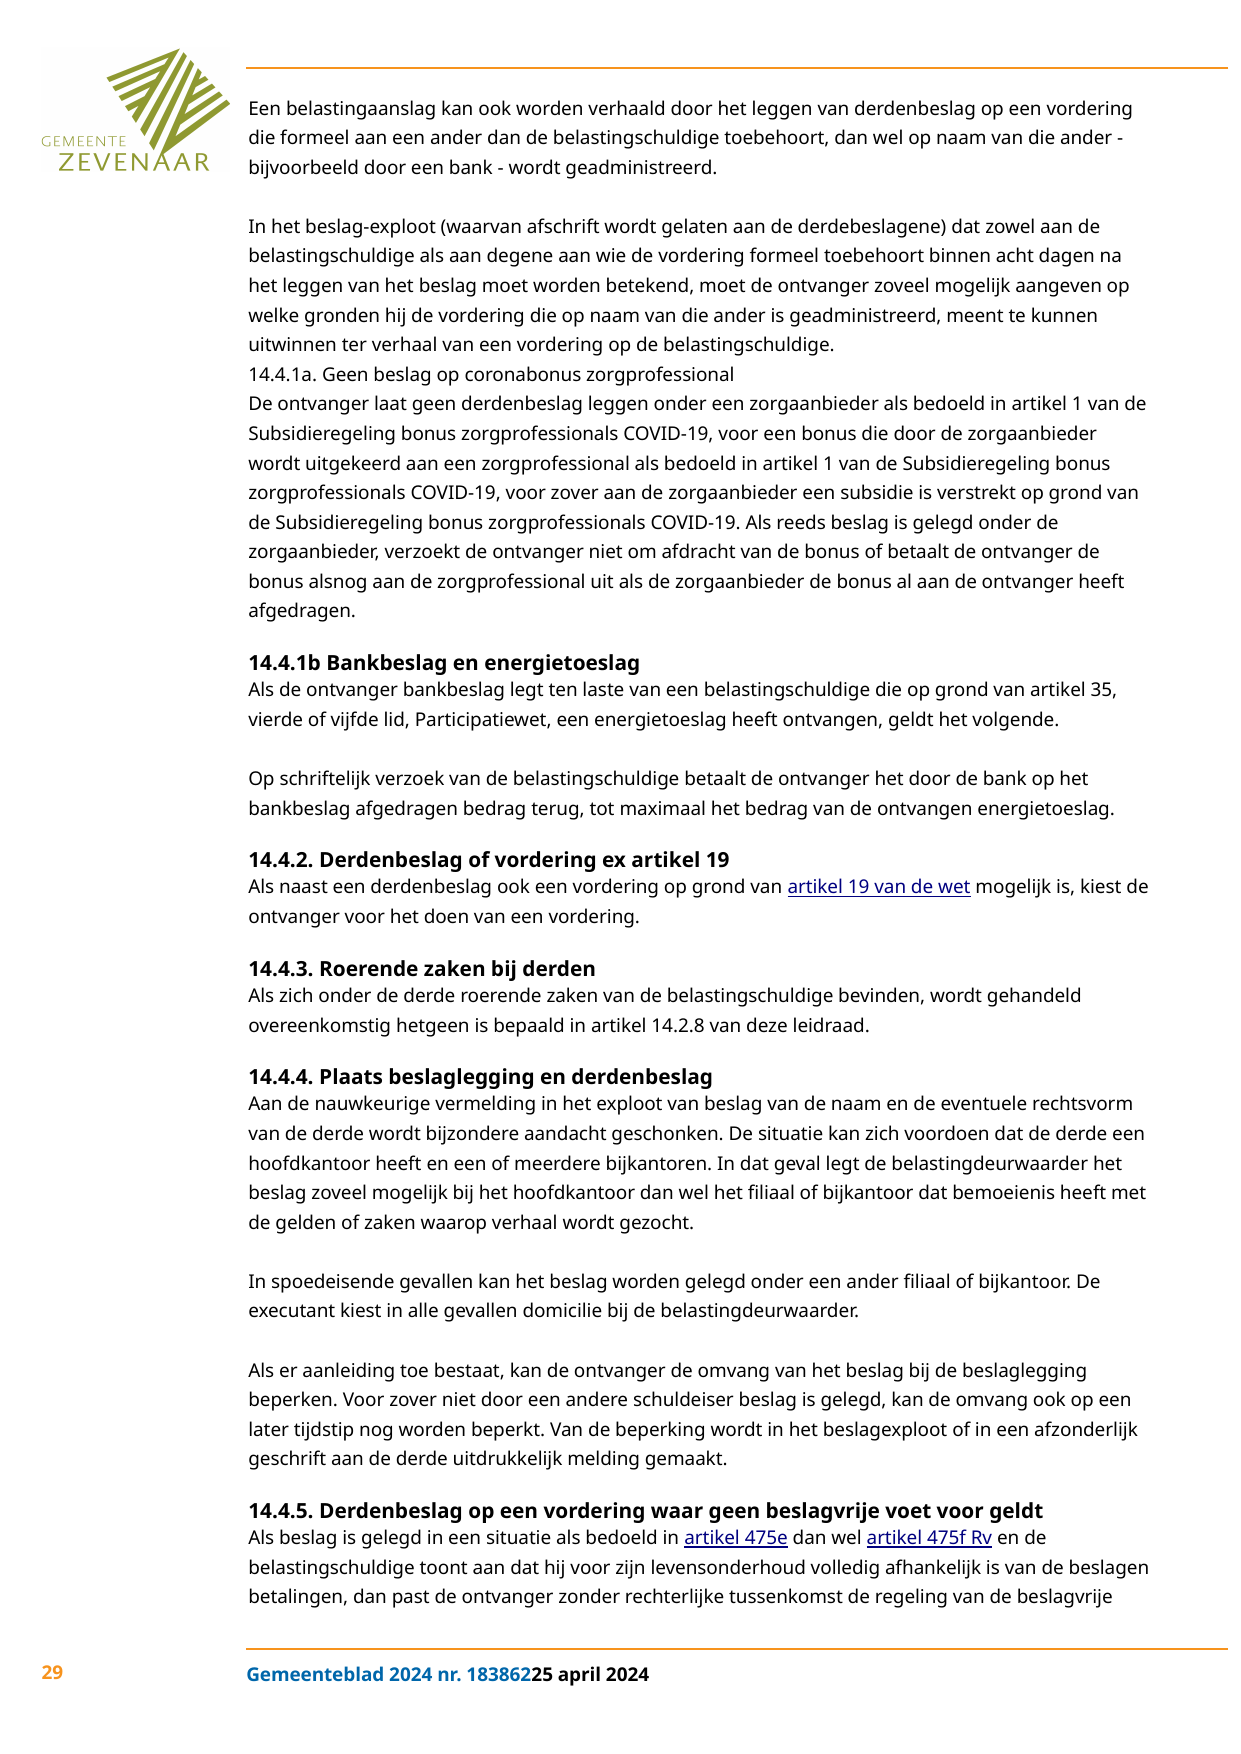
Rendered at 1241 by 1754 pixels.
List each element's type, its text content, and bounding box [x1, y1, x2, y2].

picture [41, 47, 231, 172]
text Als beslag is gelegd in een situatie als bedoeld in artikel 475e dan wel artikel 475f Rv en de belastingschuldige toont aan dat hij voor zijn levensonderhoud volledig afhankelijk is van de beslagen betalingen, dan past de ontvanger zonder rechterlijke tussenkomst de regeling van de beslagvrije [248, 1524, 1152, 1609]
text Een belastingaanslag kan ook worden verhaald door het leggen van derdenbeslag op een vordering die formeel aan een ander dan de belastingschuldige toebehoort, dan wel op naam van die ander - bijvoorbeeld door een bank - wordt geadministreerd. [248, 95, 1152, 180]
text Op schriftelijk verzoek van de belastingschuldige betaalt de ontvanger het door de bank op het bankbeslag afgedragen bedrag terug, tot maximaal het bedrag van de ontvangen energietoeslag. [248, 765, 1152, 821]
text 14.4.1a. Geen beslag op coronabonus zorgprofessional [248, 361, 1152, 387]
text 14.4.2. Derdenbeslag of vordering ex artikel 19 [248, 845, 1152, 874]
text 14.4.3. Roerende zaken bij derden [248, 954, 1152, 982]
text Aan de nauwkeurige vermelding in het exploot van beslag van de naam en de eventuele rechtsvorm van de derde wordt bijzondere aandacht geschonken. De situatie kan zich voordoen dat de derde een hoofdkantoor heeft en een of meerdere bijkantoren. In dat geval legt de belastingdeurwaarder het beslag zoveel mogelijk bij het hoofdkantoor dan wel het filiaal of bijkantoor dat bemoeienis heeft met de gelden of zaken waarop verhaal wordt gezocht. [248, 1091, 1152, 1235]
text 14.4.1b Bankbeslag en energietoeslag [248, 648, 1152, 677]
text In spoedeisende gevallen kan het beslag worden gelegd onder een ander filiaal of bijkantoor. De executant kiest in alle gevallen domicilie bij de belastingdeurwaarder. [248, 1268, 1152, 1323]
text Als zich onder de derde roerende zaken van de belastingschuldige bevinden, wordt gehandeld overeenkomstig hetgeen is bepaald in artikel 14.2.8 van deze leidraad. [248, 982, 1152, 1037]
text 14.4.5. Derdenbeslag op een vordering waar geen beslagvrije voet voor geldt [248, 1496, 1152, 1524]
text Als de ontvanger bankbeslag legt ten laste van een belastingschuldige die op grond van artikel 35, vierde of vijfde lid, Participatiewet, een energietoeslag heeft ontvangen, geldt het volgende. [248, 677, 1152, 732]
text De ontvanger laat geen derdenbeslag leggen onder een zorgaanbieder als bedoeld in artikel 1 van de Subsidieregeling bonus zorgprofessionals COVID-19, voor een bonus die door de zorgaanbieder wordt uitgekeerd aan een zorgprofessional als bedoeld in artikel 1 van de Subsidieregeling bonus zorgprofessionals COVID-19, voor zover aan de zorgaanbieder een subsidie is verstrekt op grond van de Subsidieregeling bonus zorgprofessionals COVID-19. Als reeds beslag is gelegd onder de zorgaanbieder, verzoekt de ontvanger niet om afdracht van de bonus of betaalt de ontvanger de bonus alsnog aan de zorgprofessional uit als de zorgaanbieder de bonus al aan de ontvanger heeft afgedragen. [248, 391, 1152, 623]
text Als er aanleiding toe bestaat, kan de ontvanger de omvang van het beslag bij de beslaglegging beperken. Voor zover niet door een andere schuldeiser beslag is gelegd, kan de omvang ook op een later tijdstip nog worden beperkt. Van de beperking wordt in het beslagexploot of in een afzonderlijk geschrift aan de derde uitdrukkelijk melding gemaakt. [248, 1357, 1152, 1471]
text In het beslag-exploot (waarvan afschrift wordt gelaten aan de derdebeslagene) dat zowel aan de belastingschuldige als aan degene aan wie de vordering formeel toebehoort binnen acht dagen na het leggen van het beslag moet worden betekend, moet de ontvanger zoveel mogelijk aangeven op welke gronden hij de vordering die op naam van die ander is geadministreerd, meent te kunnen uitwinnen ter verhaal van een vordering op de belastingschuldige. [248, 213, 1152, 357]
text Als naast een derdenbeslag ook een vordering op grond van artikel 19 van de wet mogelijk is, kiest de ontvanger voor het doen van een vordering. [248, 874, 1152, 929]
text 14.4.4. Plaats beslaglegging en derdenbeslag [248, 1062, 1152, 1091]
